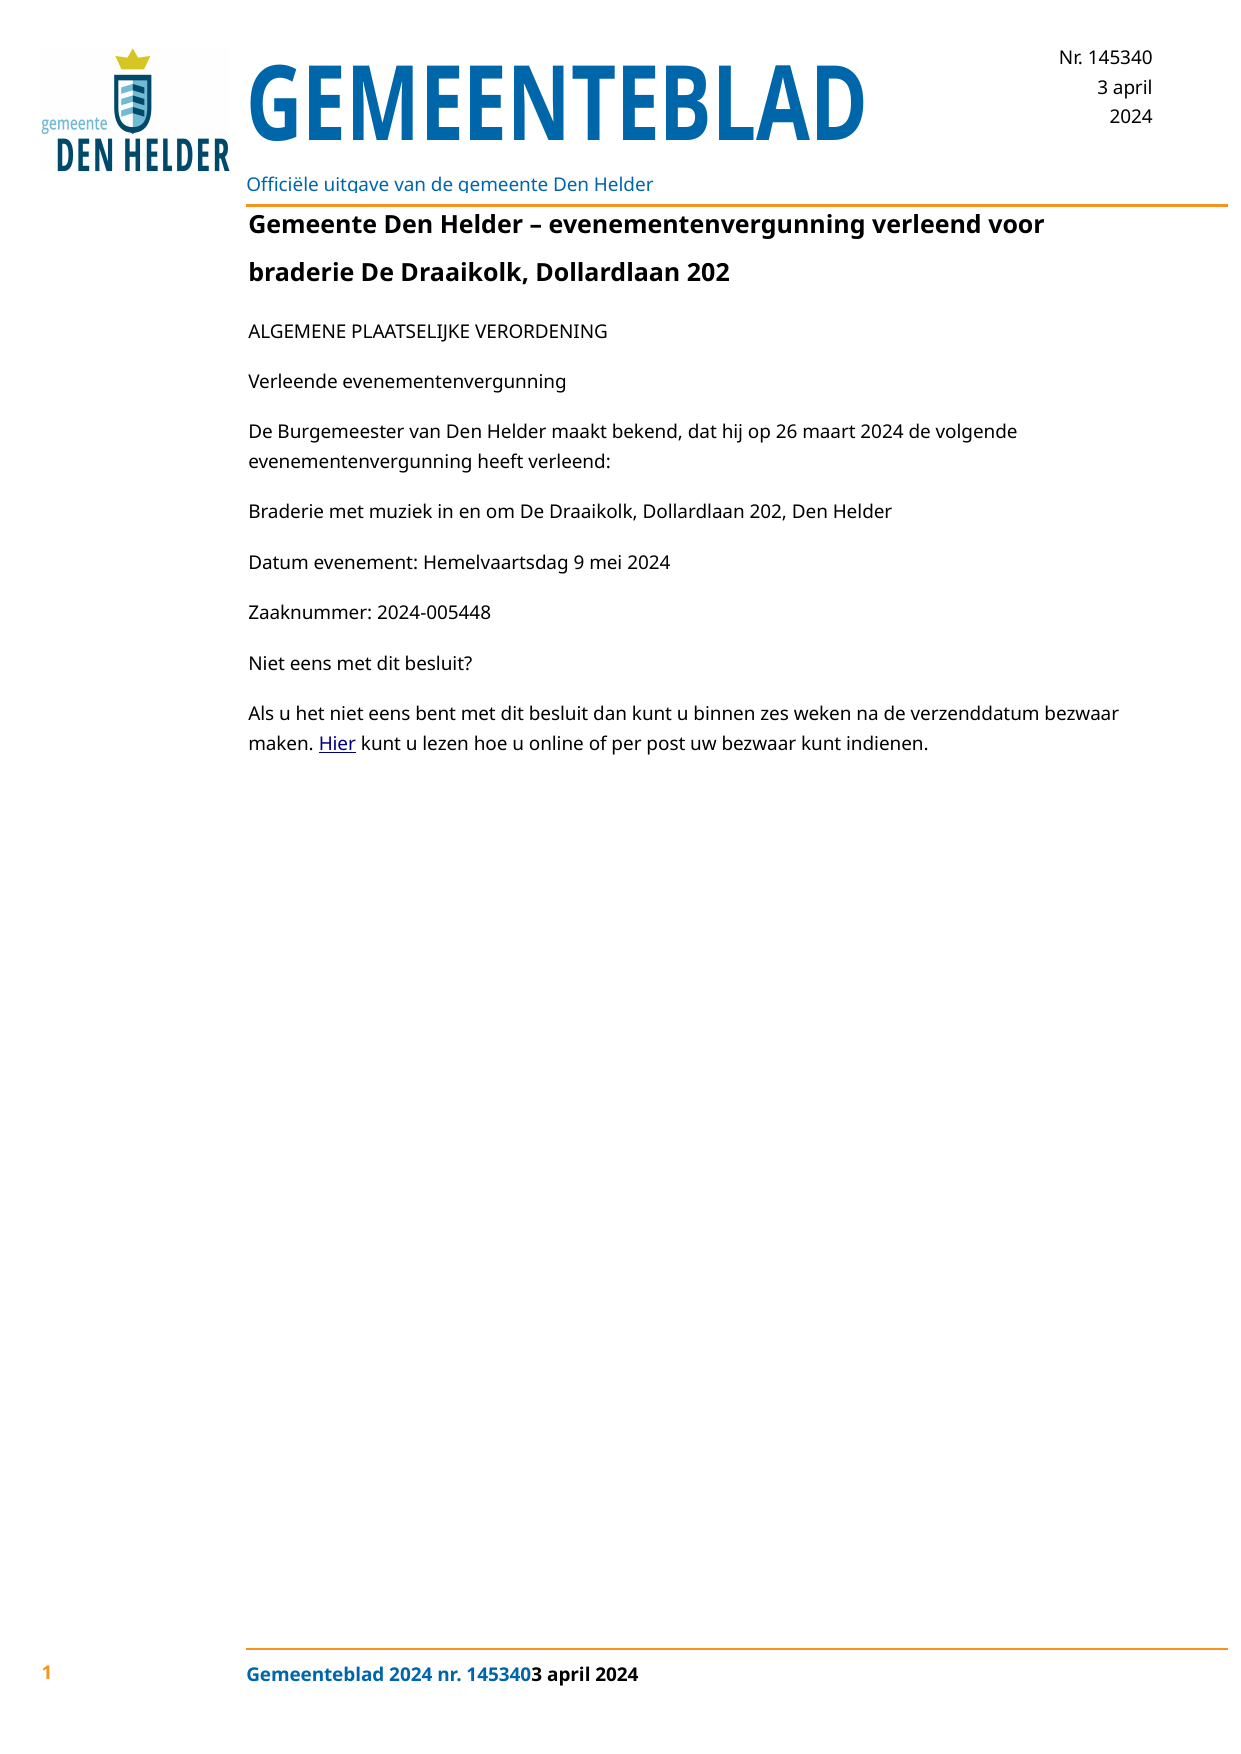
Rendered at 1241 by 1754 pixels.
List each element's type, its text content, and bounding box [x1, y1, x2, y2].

picture [100, 154, 106, 172]
text Gemeente Den Helder – evenementenvergunning verleend voor braderie De Draaikolk, Dollardlaan 202 [248, 207, 1152, 288]
text Braderie met muziek in en om De Draaikolk, Dollardlaan 202, Den Helder [248, 499, 1152, 524]
text Als u het niet eens bent met dit besluit dan kunt u binnen zes weken na de verzenddatum bezwaar maken. Hier kunt u lezen hoe u online of per post uw bezwaar kunt indienen. [248, 700, 1152, 756]
text Datum evenement: Hemelvaartsdag 9 mei 2024 [248, 549, 1152, 575]
text Zaaknummer: 2024-005448 [248, 599, 1152, 625]
picture [63, 144, 68, 165]
picture [130, 157, 135, 172]
picture [41, 47, 231, 172]
picture [182, 144, 187, 165]
text ALGEMENE PLAATSELIJKE VERORDENING [248, 318, 1152, 344]
text De Burgemeester van Den Helder maakt bekend, dat hij op 26 maart 2024 de volgende evenementenvergunning heeft verleend: [248, 419, 1152, 474]
text Verleende evenementenvergunning [248, 368, 1152, 394]
picture [220, 160, 224, 172]
text Niet eens met dit besluit? [248, 650, 1152, 676]
